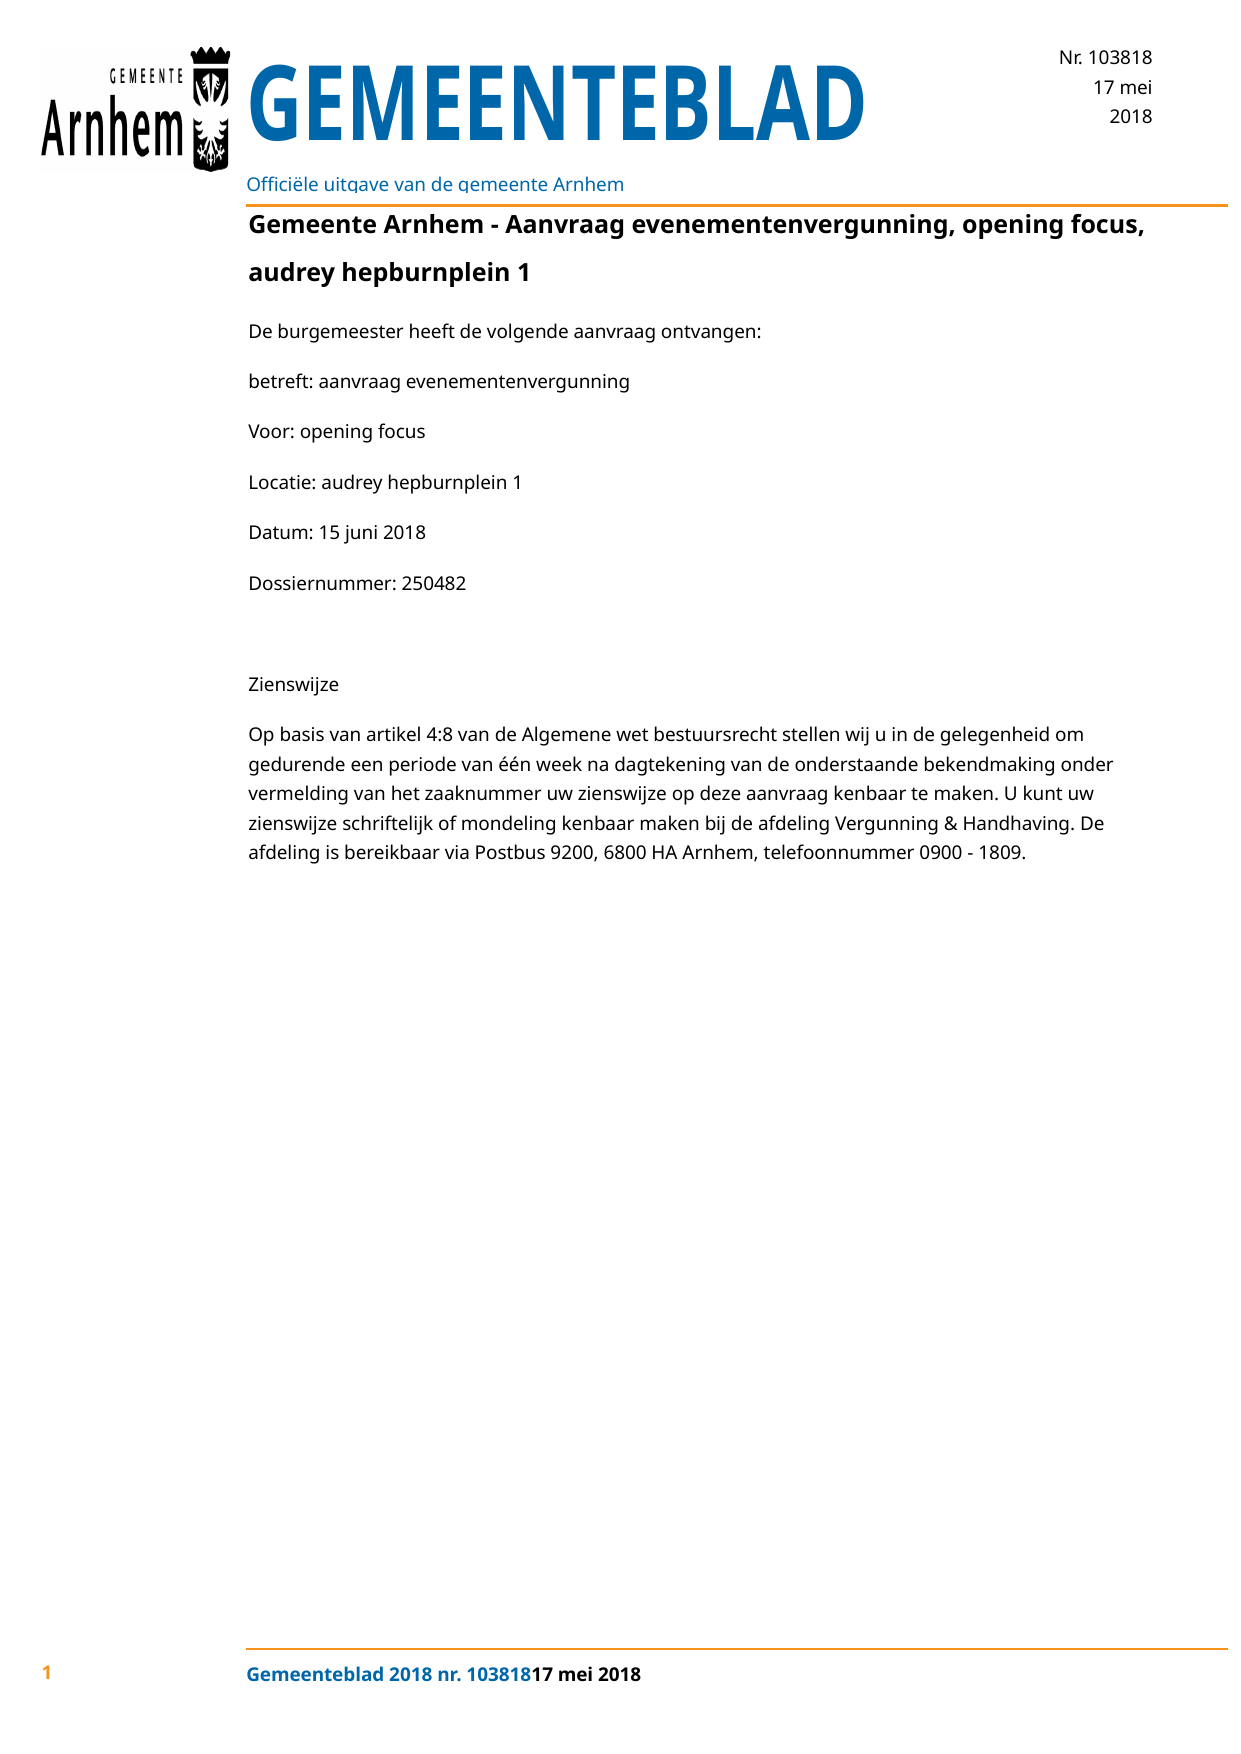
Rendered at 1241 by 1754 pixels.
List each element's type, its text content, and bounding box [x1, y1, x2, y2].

text Dossiernummer: 250482 [248, 570, 1152, 596]
text De burgemeester heeft de volgende aanvraag ontvangen: [248, 318, 1152, 344]
picture [41, 47, 231, 172]
text Gemeente Arnhem - Aanvraag evenementenvergunning, opening focus, audrey hepburnplein 1 [248, 207, 1152, 288]
text Datum: 15 juni 2018 [248, 519, 1152, 545]
text Zienswijze [248, 671, 1152, 697]
text Locatie: audrey hepburnplein 1 [248, 469, 1152, 495]
text Voor: opening focus [248, 419, 1152, 444]
text betreft: aanvraag evenementenvergunning [248, 368, 1152, 394]
text Op basis van artikel 4:8 van de Algemene wet bestuursrecht stellen wij u in de gelegenheid om gedurende een periode van één week na dagtekening van de onderstaande bekendmaking onder vermelding van het zaaknummer uw zienswijze op deze aanvraag kenbaar te maken. U kunt uw zienswijze schriftelijk of mondeling kenbaar maken bij de afdeling Vergunning & Handhaving. De afdeling is bereikbaar via Postbus 9200, 6800 HA Arnhem, telefoonnummer 0900 - 1809. [248, 721, 1152, 865]
